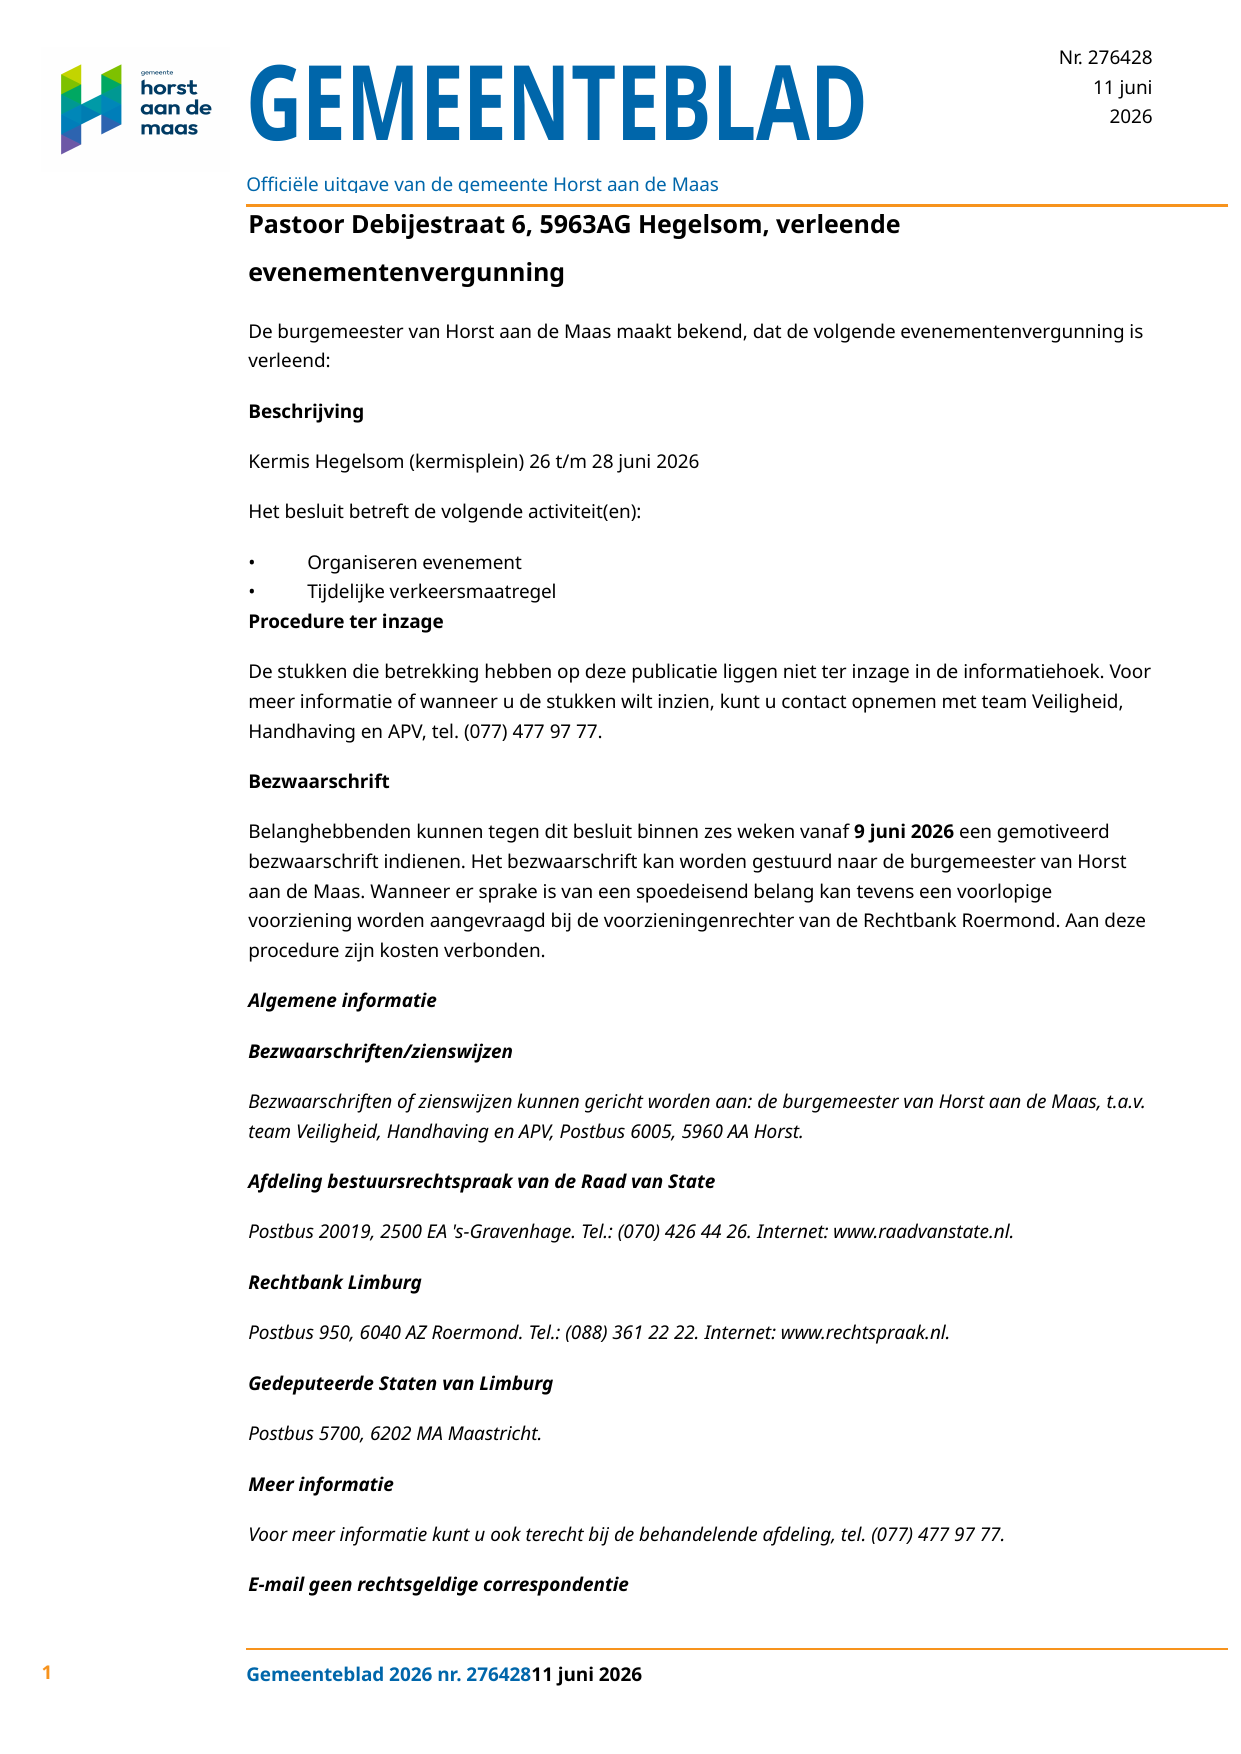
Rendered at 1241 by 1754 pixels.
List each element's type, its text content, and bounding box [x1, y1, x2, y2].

text Afdeling bestuursrechtspraak van de Raad van State [248, 1168, 1152, 1194]
text Gedeputeerde Staten van Limburg [248, 1370, 1152, 1396]
text Het besluit betreft de volgende activiteit(en): [248, 499, 1152, 524]
text Meer informatie [248, 1471, 1152, 1497]
text Kermis Hegelsom (kermisplein) 26 t/m 28 juni 2026 [248, 448, 1152, 474]
text Bezwaarschriften/zienswijzen [248, 1038, 1152, 1064]
text Voor meer informatie kunt u ook terecht bij de behandelende afdeling, tel. (077) 477 97 77. [248, 1521, 1152, 1547]
text Postbus 5700, 6202 MA Maastricht. [248, 1420, 1152, 1446]
text Bezwaarschrift [248, 768, 1152, 794]
text Postbus 950, 6040 AZ Roermond. Tel.: (088) 361 22 22. Internet: www.rechtspraak.nl. [248, 1319, 1152, 1345]
picture [41, 47, 231, 172]
text Bezwaarschriften of zienswijzen kunnen gericht worden aan: de burgemeester van Horst aan de Maas, t.a.v. team Veiligheid, Handhaving en APV, Postbus 6005, 5960 AA Horst. [248, 1088, 1152, 1144]
text Procedure ter inzage [248, 608, 1152, 634]
text Postbus 20019, 2500 EA 's-Gravenhage. Tel.: (070) 426 44 26. Internet: www.raadvanstate.nl. [248, 1219, 1152, 1244]
text De stukken die betrekking hebben op deze publicatie liggen niet ter inzage in de informatiehoek. Voor meer informatie of wanneer u de stukken wilt inzien, kunt u contact opnemen met team Veiligheid, Handhaving en APV, tel. (077) 477 97 77. [248, 659, 1152, 744]
list Tijdelijke verkeersmaatregel [248, 579, 1152, 604]
text Belanghebbenden kunnen tegen dit besluit binnen zes weken vanaf 9 juni 2026 een gemotiveerd bezwaarschrift indienen. Het bezwaarschrift kan worden gestuurd naar de burgemeester van Horst aan de Maas. Wanneer er sprake is van een spoedeisend belang kan tevens een voorlopige voorziening worden aangevraagd bij de voorzieningenrechter van de Rechtbank Roermond. Aan deze procedure zijn kosten verbonden. [248, 819, 1152, 963]
text Rechtbank Limburg [248, 1269, 1152, 1295]
text Pastoor Debijestraat 6, 5963AG Hegelsom, verleende evenementenvergunning [248, 207, 1152, 288]
text De burgemeester van Horst aan de Maas maakt bekend, dat de volgende evenementenvergunning is verleend: [248, 318, 1152, 373]
text Beschrijving [248, 398, 1152, 424]
text E-mail geen rechtsgeldige correspondentie [248, 1572, 1152, 1597]
text Algemene informatie [248, 987, 1152, 1013]
list Organiseren evenement [248, 549, 1152, 575]
